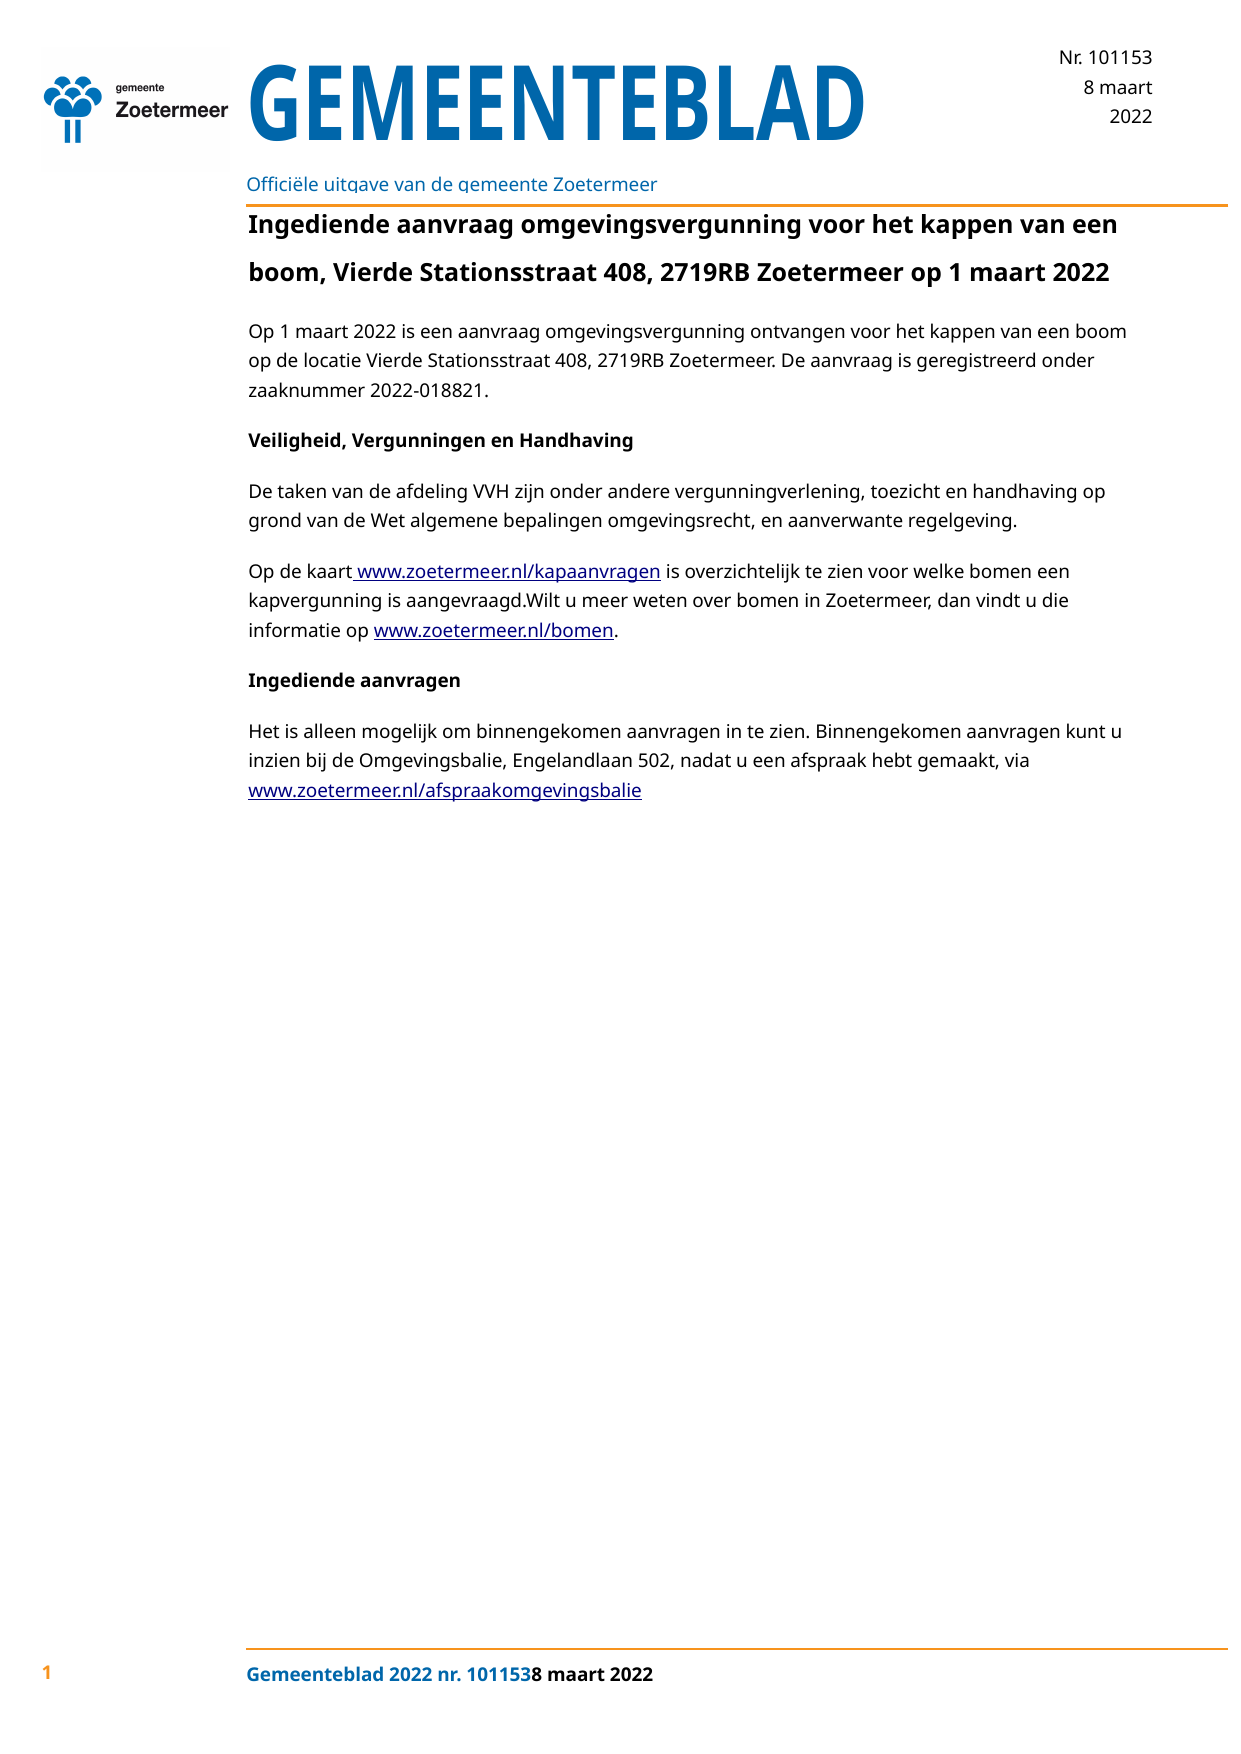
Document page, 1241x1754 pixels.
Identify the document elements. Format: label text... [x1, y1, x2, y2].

text Op de kaart www.zoetermeer.nl/kapaanvragen is overzichtelijk te zien voor welke bomen een kapvergunning is aangevraagd.Wilt u meer weten over bomen in Zoetermeer, dan vindt u die informatie op www.zoetermeer.nl/bomen. [248, 558, 1152, 643]
text Ingediende aanvragen [248, 667, 1152, 693]
text Veiligheid, Vergunningen en Handhaving [248, 427, 1152, 453]
text Het is alleen mogelijk om binnengekomen aanvragen in te zien. Binnengekomen aanvragen kunt u inzien bij de Omgevingsbalie, Engelandlaan 502, nadat u een afspraak hebt gemaakt, via www.zoetermeer.nl/afspraakomgevingsbalie [248, 718, 1152, 803]
text Op 1 maart 2022 is een aanvraag omgevingsvergunning ontvangen voor het kappen van een boom op de locatie Vierde Stationsstraat 408, 2719RB Zoetermeer. De aanvraag is geregistreerd onder zaaknummer 2022-018821. [248, 318, 1152, 403]
text De taken van de afdeling VVH zijn onder andere vergunningverlening, toezicht en handhaving op grond van de Wet algemene bepalingen omgevingsrecht, en aanverwante regelgeving. [248, 478, 1152, 533]
picture [41, 47, 231, 172]
text Ingediende aanvraag omgevingsvergunning voor het kappen van een boom, Vierde Stationsstraat 408, 2719RB Zoetermeer op 1 maart 2022 [248, 207, 1152, 288]
